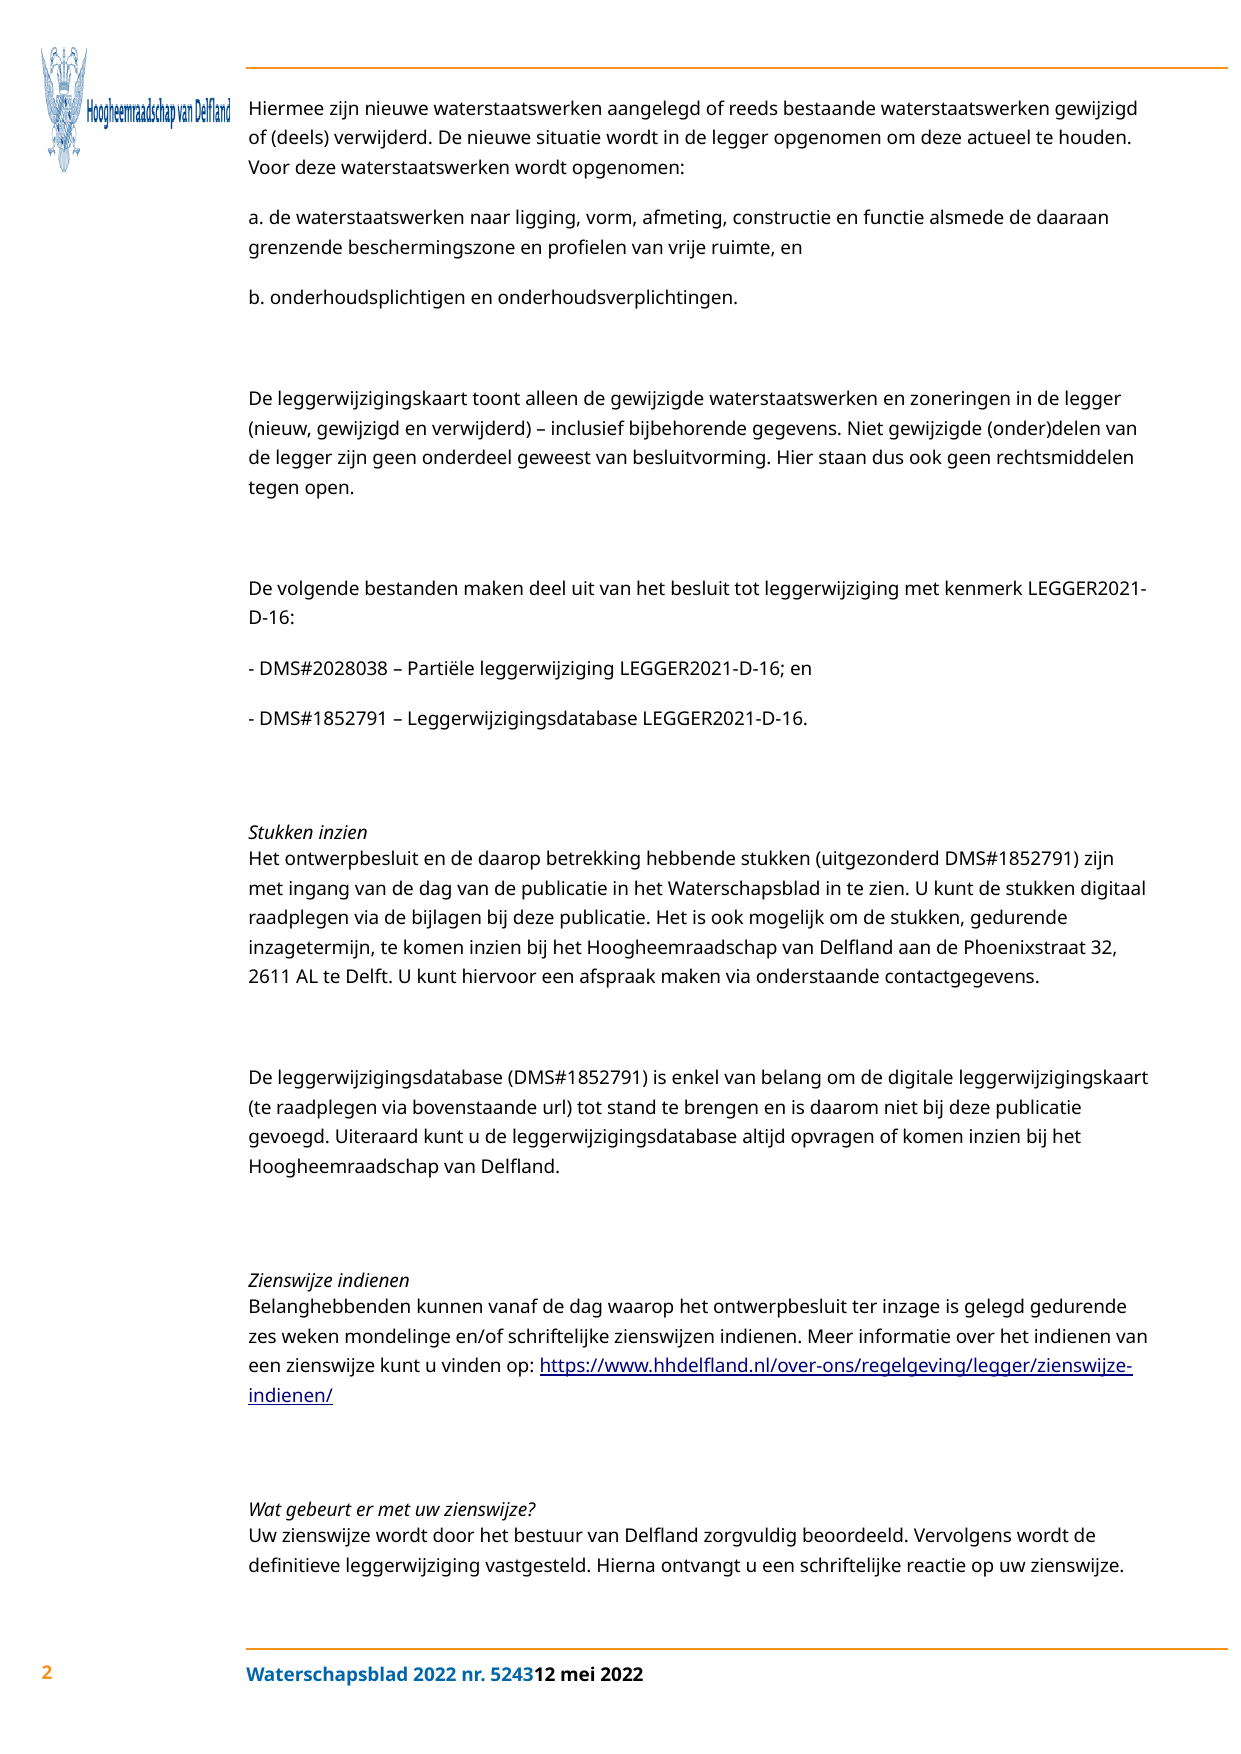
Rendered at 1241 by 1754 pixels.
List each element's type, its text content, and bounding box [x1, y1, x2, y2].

text b. onderhoudsplichtigen en onderhoudsverplichtingen. [248, 284, 1152, 310]
text - DMS#1852791 – Leggerwijzigingsdatabase LEGGER2021-D-16. [248, 705, 1152, 731]
text De leggerwijzigingskaart toont alleen de gewijzigde waterstaatswerken en zoneringen in de legger (nieuw, gewijzigd en verwijderd) – inclusief bijbehorende gegevens. Niet gewijzigde (onder)delen van de legger zijn geen onderdeel geweest van besluitvorming. Hier staan dus ook geen rechtsmiddelen tegen open. [248, 385, 1152, 500]
text Belanghebbenden kunnen vanaf de dag waarop het ontwerpbesluit ter inzage is gelegd gedurende zes weken mondelinge en/of schriftelijke zienswijzen indienen. Meer informatie over het indienen van een zienswijze kunt u vinden op: https://www.hhdelfland.nl/over-ons/regelgeving/legger/zienswijze-indienen/ [248, 1293, 1152, 1408]
text Wat gebeurt er met uw zienswijze? [248, 1496, 1152, 1522]
text Zienswijze indienen [248, 1268, 1152, 1293]
text a. de waterstaatswerken naar ligging, vorm, afmeting, constructie en functie alsmede de daaraan grenzende beschermingszone en profielen van vrije ruimte, en [248, 204, 1152, 260]
text Stukken inzien [248, 819, 1152, 845]
text Het ontwerpbesluit en de daarop betrekking hebbende stukken (uitgezonderd DMS#1852791) zijn met ingang van de dag van de publicatie in het Waterschapsblad in te zien. U kunt de stukken digitaal raadplegen via de bijlagen bij deze publicatie. Het is ook mogelijk om de stukken, gedurende inzagetermijn, te komen inzien bij het Hoogheemraadschap van Delfland aan de Phoenixstraat 32, 2611 AL te Delft. U kunt hiervoor een afspraak maken via onderstaande contactgegevens. [248, 845, 1152, 989]
text Uw zienswijze wordt door het bestuur van Delfland zorgvuldig beoordeeld. Vervolgens wordt de definitieve leggerwijziging vastgesteld. Hierna ontvangt u een schriftelijke reactie op uw zienswijze. [248, 1522, 1152, 1577]
text Hiermee zijn nieuwe waterstaatswerken aangelegd of reeds bestaande waterstaatswerken gewijzigd of (deels) verwijderd. De nieuwe situatie wordt in de legger opgenomen om deze actueel te houden. Voor deze waterstaatswerken wordt opgenomen: [248, 95, 1152, 180]
text - DMS#2028038 – Partiële leggerwijziging LEGGER2021-D-16; en [248, 655, 1152, 681]
picture [41, 47, 231, 172]
text De leggerwijzigingsdatabase (DMS#1852791) is enkel van belang om de digitale leggerwijzigingskaart (te raadplegen via bovenstaande url) tot stand te brengen en is daarom niet bij deze publicatie gevoegd. Uiteraard kunt u de leggerwijzigingsdatabase altijd opvragen of komen inzien bij het Hoogheemraadschap van Delfland. [248, 1064, 1152, 1179]
text De volgende bestanden maken deel uit van het besluit tot leggerwijziging met kenmerk LEGGER2021-D-16: [248, 575, 1152, 630]
